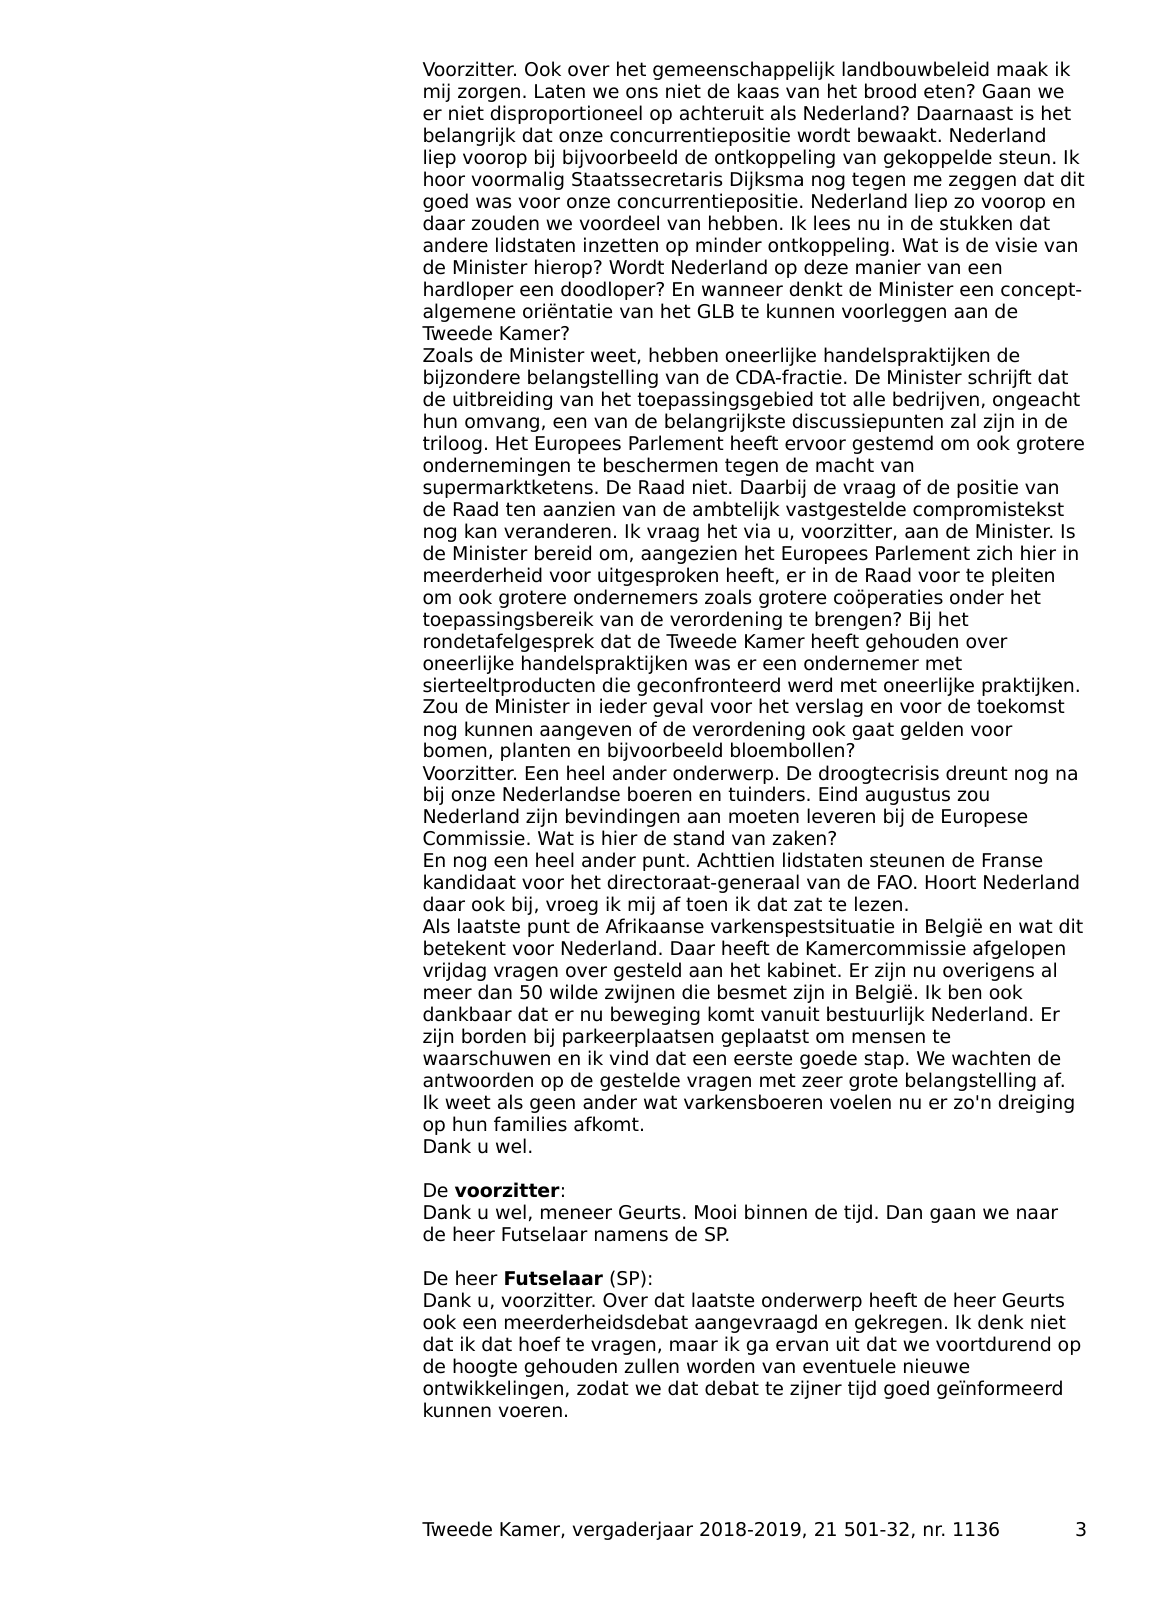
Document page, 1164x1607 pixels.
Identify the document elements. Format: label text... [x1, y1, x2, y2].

text Voorzitter. Ook over het gemeenschappelijk landbouwbeleid maak ik mij zorgen. Laten we ons niet de kaas van het brood eten? Gaan we er niet disproportioneel op achteruit als Nederland? Daarnaast is het belangrijk dat onze concurrentiepositie wordt bewaakt. Nederland liep voorop bij bijvoorbeeld de ontkoppeling van gekoppelde steun. Ik hoor voormalig Staatssecretaris Dijksma nog tegen me zeggen dat dit goed was voor onze concurrentiepositie. Nederland liep zo voorop en daar zouden we voordeel van hebben. Ik lees nu in de stukken dat andere lidstaten inzetten op minder ontkoppeling. Wat is de visie van de Minister hierop? Wordt Nederland op deze manier van een hardloper een doodloper? En wanneer denkt de Minister een concept-algemene oriëntatie van het GLB te kunnen voorleggen aan de Tweede Kamer? [422, 59, 1087, 345]
text Als laatste punt de Afrikaanse varkenspestsituatie in België en wat dit betekent voor Nederland. Daar heeft de Kamercommissie afgelopen vrijdag vragen over gesteld aan het kabinet. Er zijn nu overigens al meer dan 50 wilde zwijnen die besmet zijn in België. Ik ben ook dankbaar dat er nu beweging komt vanuit bestuurlijk Nederland. Er zijn borden bij parkeerplaatsen geplaatst om mensen te waarschuwen en ik vind dat een eerste goede stap. We wachten de antwoorden op de gestelde vragen met zeer grote belangstelling af. Ik weet als geen ander wat varkensboeren voelen nu er zo'n dreiging op hun families afkomt. [422, 916, 1087, 1136]
text Zoals de Minister weet, hebben oneerlijke handelspraktijken de bijzondere belangstelling van de CDA-fractie. De Minister schrijft dat de uitbreiding van het toepassingsgebied tot alle bedrijven, ongeacht hun omvang, een van de belangrijkste discussiepunten zal zijn in de triloog. Het Europees Parlement heeft ervoor gestemd om ook grotere ondernemingen te beschermen tegen de macht van supermarktketens. De Raad niet. Daarbij de vraag of de positie van de Raad ten aanzien van de ambtelijk vastgestelde compromistekst nog kan veranderen. Ik vraag het via u, voorzitter, aan de Minister. Is de Minister bereid om, aangezien het Europees Parlement zich hier in meerderheid voor uitgesproken heeft, er in de Raad voor te pleiten om ook grotere ondernemers zoals grotere coöperaties onder het toepassingsbereik van de verordening te brengen? Bij het rondetafelgesprek dat de Tweede Kamer heeft gehouden over oneerlijke handelspraktijken was er een ondernemer met sierteeltproducten die geconfronteerd werd met oneerlijke praktijken. Zou de Minister in ieder geval voor het verslag en voor de toekomst nog kunnen aangeven of de verordening ook gaat gelden voor bomen, planten en bijvoorbeeld bloembollen? [422, 345, 1087, 762]
text De heer Futselaar (SP): [422, 1268, 1087, 1290]
text Voorzitter. Een heel ander onderwerp. De droogtecrisis dreunt nog na bij onze Nederlandse boeren en tuinders. Eind augustus zou Nederland zijn bevindingen aan moeten leveren bij de Europese Commissie. Wat is hier de stand van zaken? [422, 762, 1087, 850]
text Dank u, voorzitter. Over dat laatste onderwerp heeft de heer Geurts ook een meerderheidsdebat aangevraagd en gekregen. Ik denk niet dat ik dat hoef te vragen, maar ik ga ervan uit dat we voortdurend op de hoogte gehouden zullen worden van eventuele nieuwe ontwikkelingen, zodat we dat debat te zijner tijd goed geïnformeerd kunnen voeren. [422, 1290, 1087, 1422]
text Dank u wel. [422, 1136, 1087, 1158]
text En nog een heel ander punt. Achttien lidstaten steunen de Franse kandidaat voor het directoraat-generaal van de FAO. Hoort Nederland daar ook bij, vroeg ik mij af toen ik dat zat te lezen. [422, 850, 1087, 916]
text De voorzitter: [422, 1180, 1087, 1202]
text Dank u wel, meneer Geurts. Mooi binnen de tijd. Dan gaan we naar de heer Futselaar namens de SP. [422, 1202, 1087, 1246]
